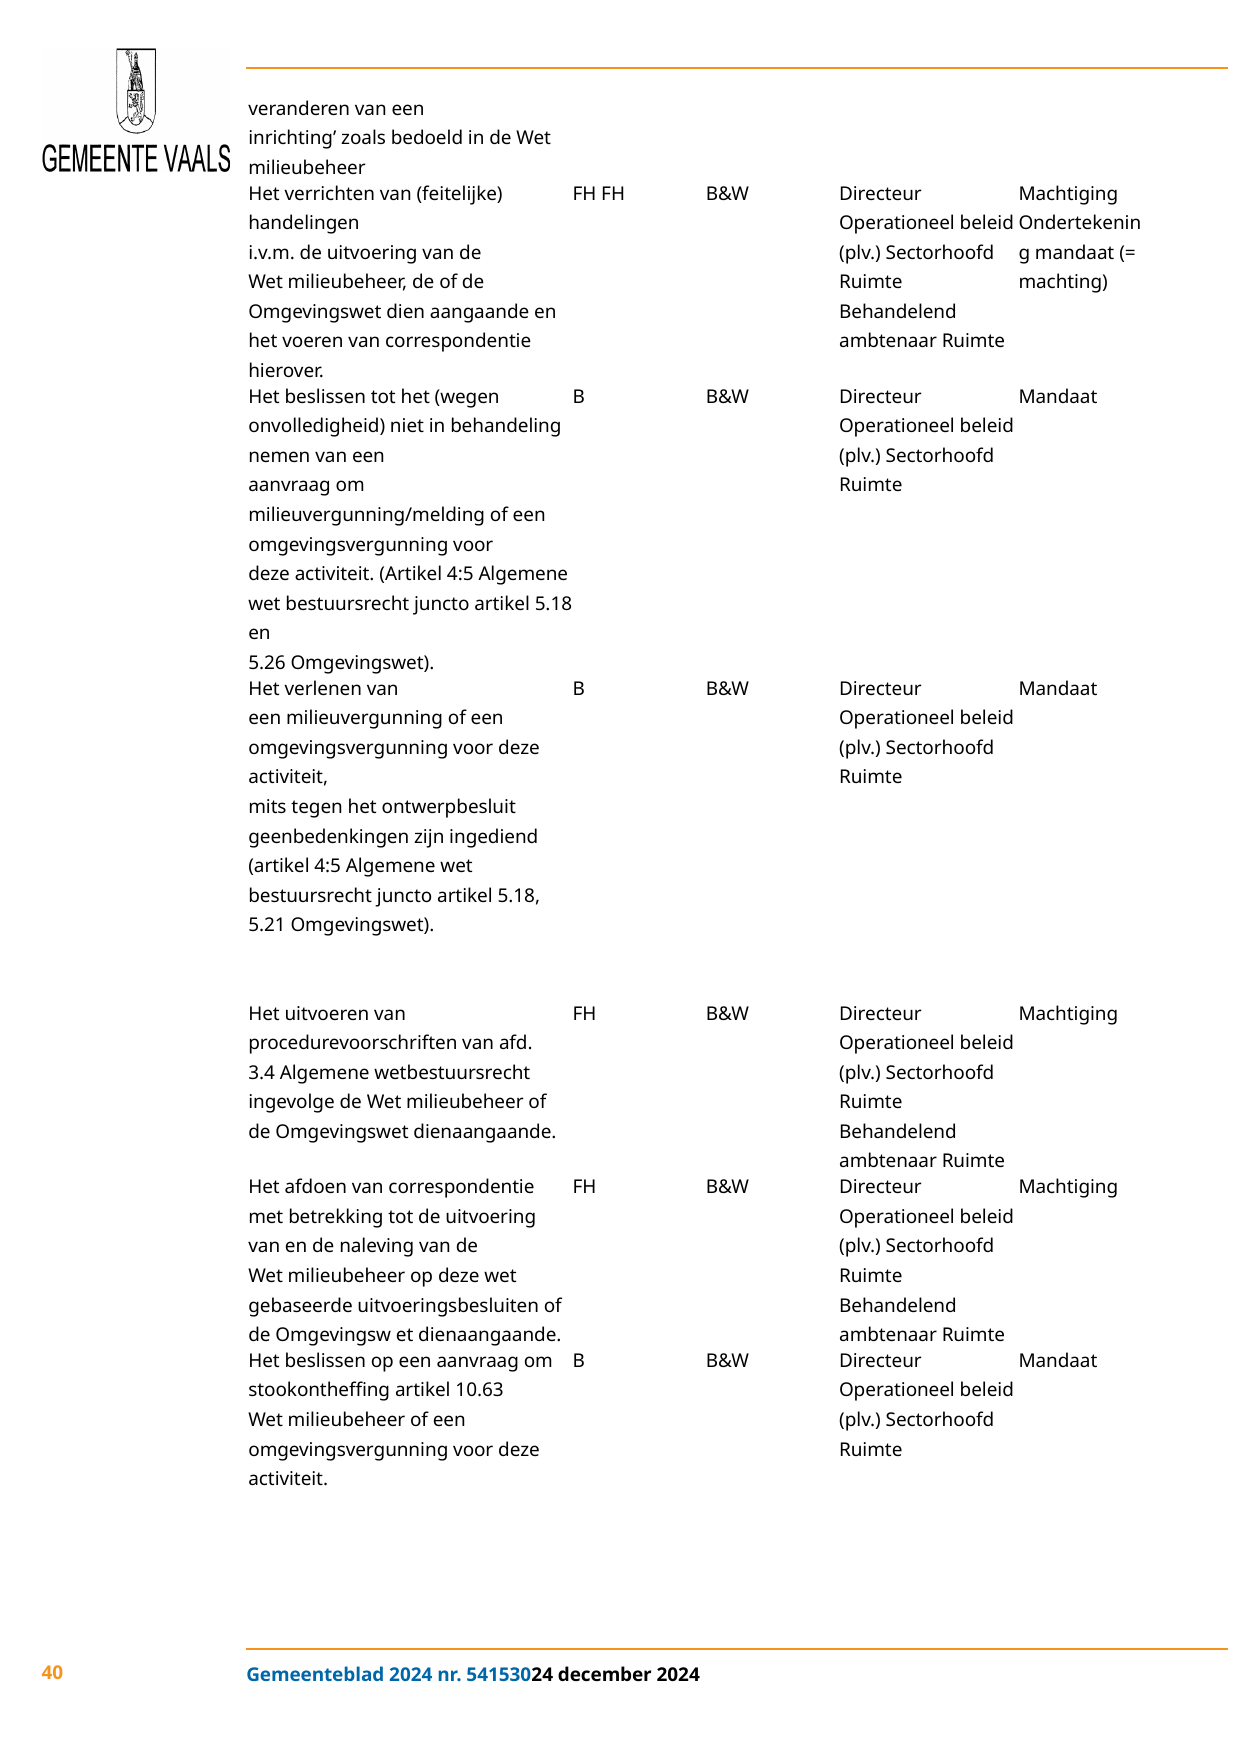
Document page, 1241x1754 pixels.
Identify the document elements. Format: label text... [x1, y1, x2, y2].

table_header [706, 95, 839, 180]
table_cell Directeur Operationeel beleid (plv.) Sectorhoofd Ruimte [839, 383, 1018, 675]
table_header Machtiging [1018, 1000, 1152, 1173]
table_cell Mandaat [1018, 383, 1152, 675]
table_cell Het beslissen op een aanvraag om stookontheffing artikel 10.63 Wet milieubeheer of een omgevingsvergunning voor deze activiteit. [248, 1347, 572, 1491]
table_cell Het beslissen tot het (wegen onvolledigheid) niet in behandeling nemen van een aanvraag om milieuvergunning/melding of een omgevingsvergunning voor deze activiteit. (Artikel 4:5 Algemene wet bestuursrecht juncto artikel 5.18 en 5.26 Omgevingswet). [248, 383, 572, 675]
table_header Directeur Operationeel beleid (plv.) Sectorhoofd Ruimte Behandelend ambtenaar Ruimte [839, 1000, 1018, 1173]
table_cell FH [573, 1174, 706, 1347]
table_cell B [573, 675, 706, 937]
table_cell Mandaat [1018, 1347, 1152, 1491]
table_cell B&W [706, 1174, 839, 1347]
table_cell Machtiging [1018, 1174, 1152, 1347]
table_cell Het afdoen van correspondentie met betrekking tot de uitvoering van en de naleving van de Wet milieubeheer op deze wet gebaseerde uitvoeringsbesluiten of de Omgevingsw et dienaangaande. [248, 1174, 572, 1347]
table_cell Directeur Operationeel beleid (plv.) Sectorhoofd Ruimte Behandelend ambtenaar Ruimte [839, 1174, 1018, 1347]
table_header FH [573, 1000, 706, 1173]
table_cell Directeur Operationeel beleid (plv.) Sectorhoofd Ruimte Behandelend ambtenaar Ruimte [839, 180, 1018, 383]
table_cell B&W [706, 675, 839, 937]
table_header [839, 95, 1018, 180]
table_header [1018, 95, 1152, 180]
table_cell Mandaat [1018, 675, 1152, 937]
table_cell FH FH [573, 180, 706, 383]
table_cell B [573, 383, 706, 675]
table_header veranderen van een inrichting’ zoals bedoeld in de Wet milieubeheer [248, 95, 572, 180]
table_cell Directeur Operationeel beleid (plv.) Sectorhoofd Ruimte [839, 1347, 1018, 1491]
table_cell B&W [706, 1347, 839, 1491]
table_cell B [573, 1347, 706, 1491]
table_cell Machtiging Ondertekening mandaat (= machting) [1018, 180, 1152, 383]
picture [41, 47, 231, 172]
table_header Het uitvoeren van procedurevoorschriften van afd. 3.4 Algemene wetbestuursrecht ingevolge de Wet milieubeheer of de Omgevingswet dienaangaande. [248, 1000, 572, 1173]
table_cell B&W [706, 383, 839, 675]
table_header [573, 95, 706, 180]
table_cell Directeur Operationeel beleid (plv.) Sectorhoofd Ruimte [839, 675, 1018, 937]
table_cell B&W [706, 180, 839, 383]
table_cell Het verlenen van een milieuvergunning of een omgevingsvergunning voor deze activiteit, mits tegen het ontwerpbesluit geenbedenkingen zijn ingediend (artikel 4:5 Algemene wet bestuursrecht juncto artikel 5.18, 5.21 Omgevingswet). [248, 675, 572, 937]
table_cell Het verrichten van (feitelijke) handelingen i.v.m. de uitvoering van de Wet milieubeheer, de of de Omgevingswet dien aangaande en het voeren van correspondentie hierover. [248, 180, 572, 383]
table_header B&W [706, 1000, 839, 1173]
